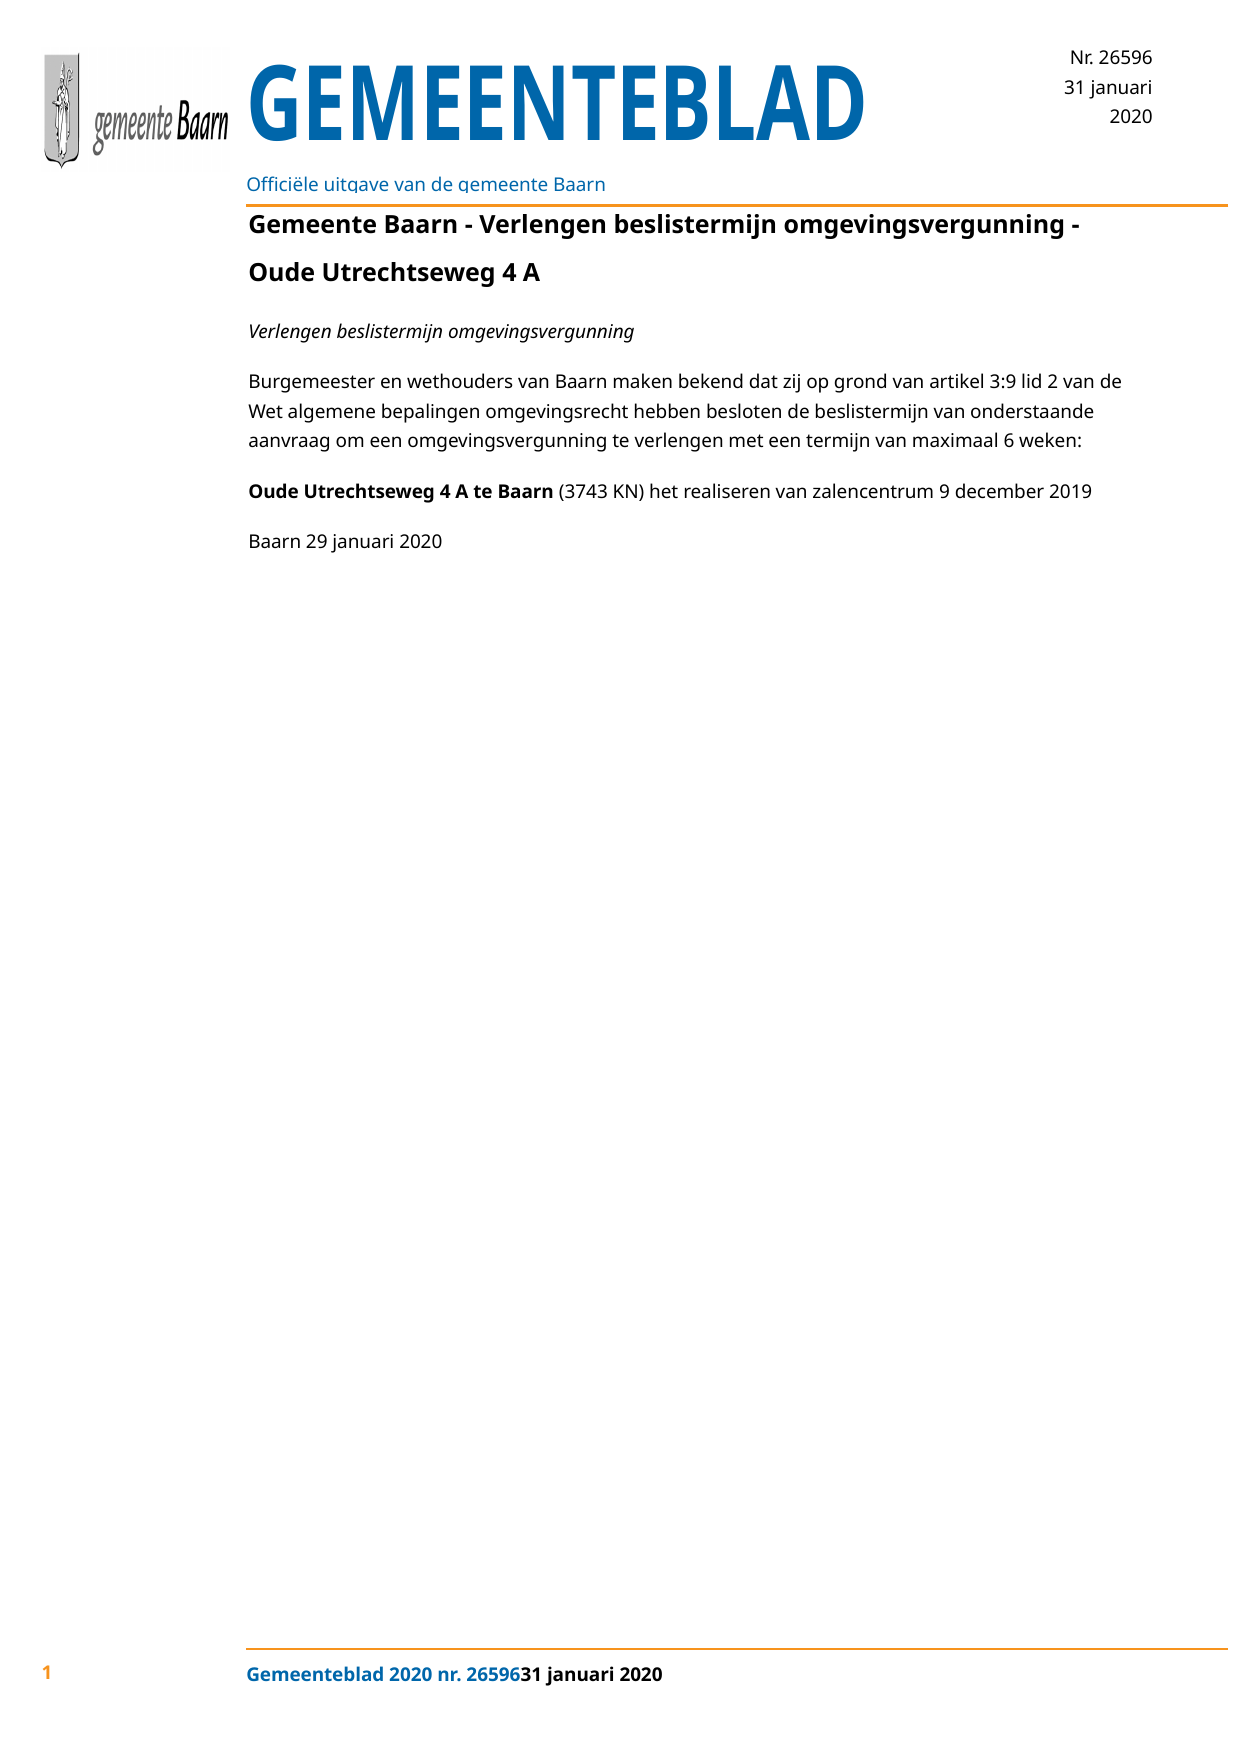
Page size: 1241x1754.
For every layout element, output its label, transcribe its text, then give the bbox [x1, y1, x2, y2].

text Burgemeester en wethouders van Baarn maken bekend dat zij op grond van artikel 3:9 lid 2 van de Wet algemene bepalingen omgevingsrecht hebben besloten de beslistermijn van onderstaande aanvraag om een omgevingsvergunning te verlengen met een termijn van maximaal 6 weken: [248, 368, 1152, 453]
picture [41, 47, 231, 172]
text Verlengen beslistermijn omgevingsvergunning [248, 318, 1152, 344]
text Gemeente Baarn - Verlengen beslistermijn omgevingsvergunning - Oude Utrechtseweg 4 A [248, 207, 1152, 288]
text Oude Utrechtseweg 4 A te Baarn (3743 KN) het realiseren van zalencentrum 9 december 2019 [248, 478, 1152, 504]
text Baarn 29 januari 2020 [248, 528, 1152, 554]
